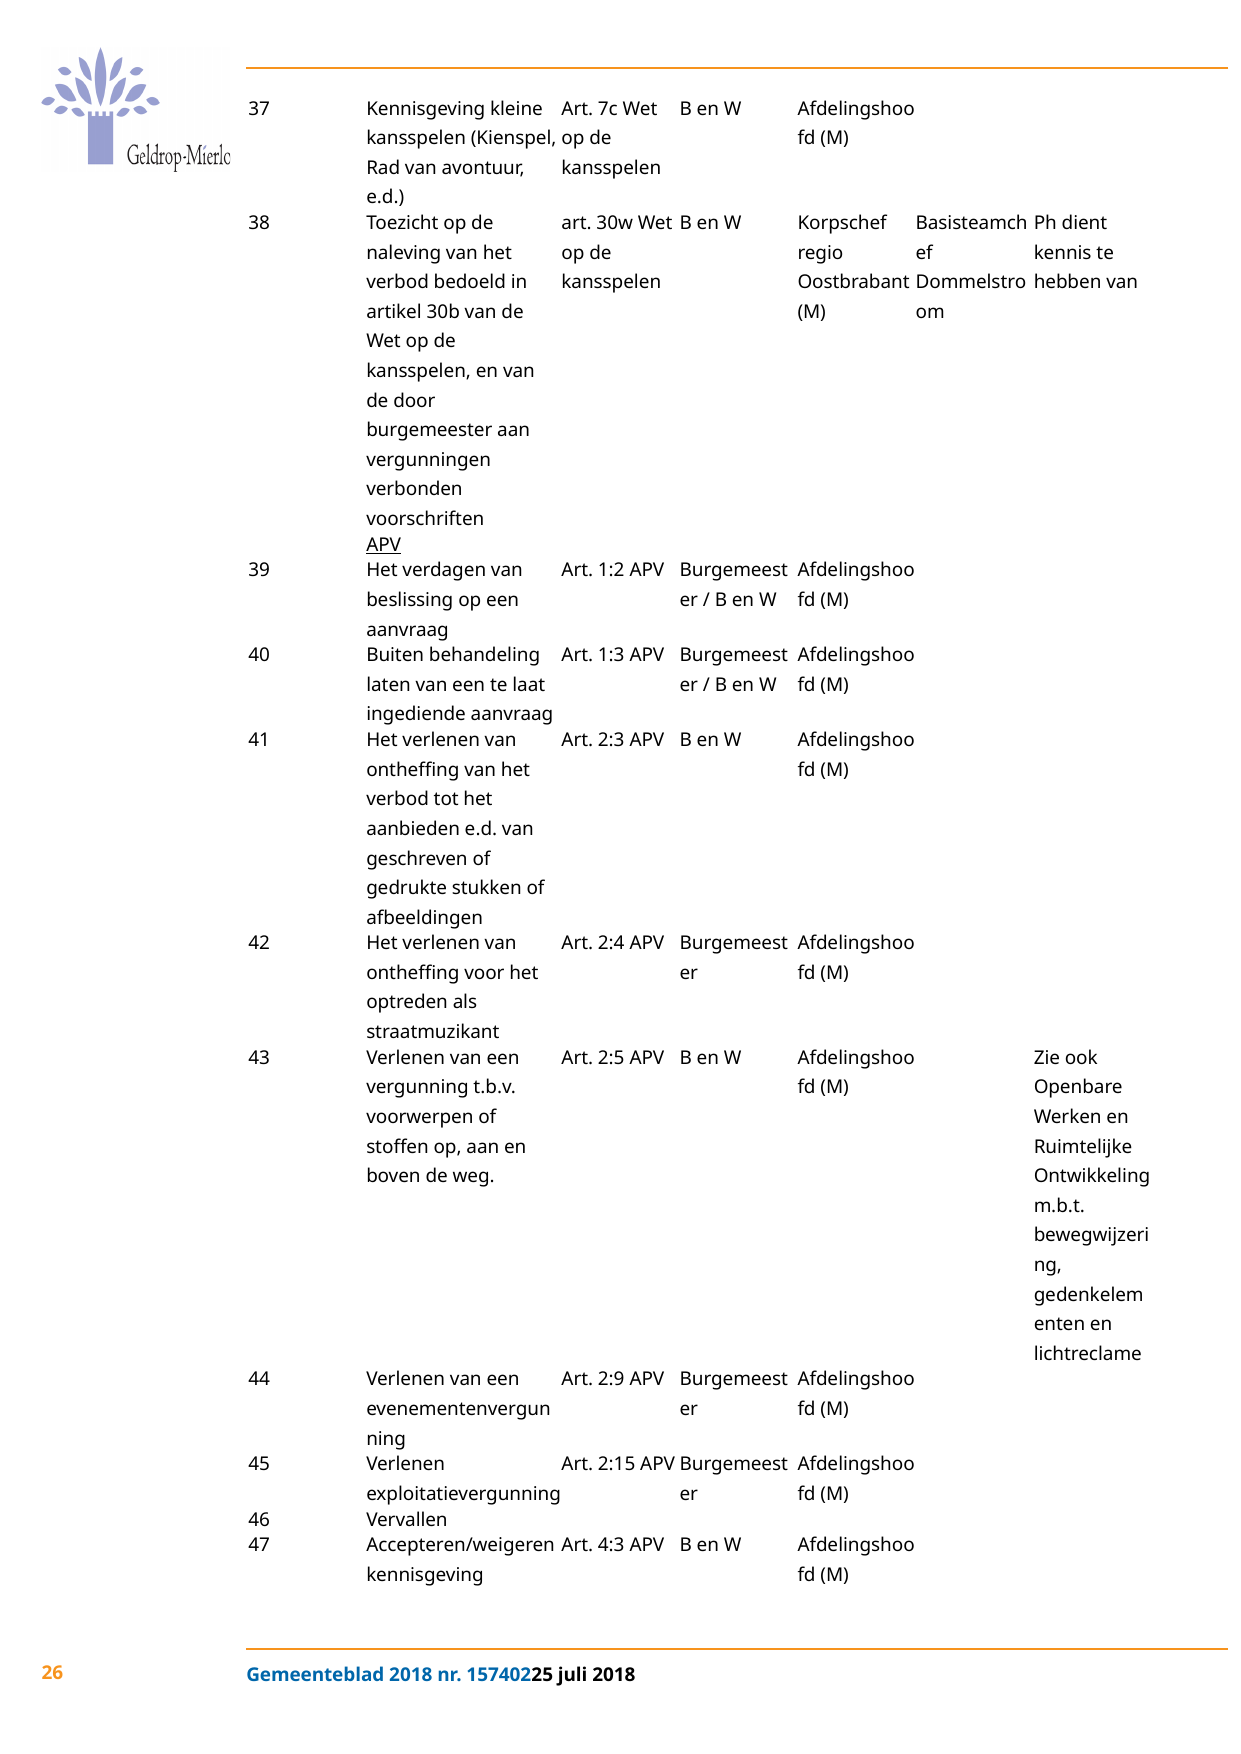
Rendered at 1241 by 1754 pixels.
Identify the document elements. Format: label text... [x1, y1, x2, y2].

table_cell 39 [248, 557, 366, 641]
table_cell 45 [248, 1451, 366, 1506]
picture [41, 47, 231, 172]
table_cell 41 [248, 726, 366, 929]
table_cell Afdelingshoofd (M) [797, 95, 915, 209]
table_cell [915, 641, 1033, 726]
table_cell Art. 1:2 APV [561, 557, 679, 641]
table_cell Burgemeester [679, 1366, 797, 1451]
table_cell [797, 1506, 915, 1532]
table_cell 38 [248, 209, 366, 531]
table_cell Burgemeester [679, 1451, 797, 1506]
table_cell [915, 1044, 1033, 1366]
table_cell [1034, 95, 1152, 209]
table_cell Burgemeester / B en W [679, 557, 797, 641]
table_cell Afdelingshoofd (M) [797, 726, 915, 929]
table_cell Art. 1:3 APV [561, 641, 679, 726]
table_cell B en W [679, 1532, 797, 1587]
table_cell art. 30w Wet op de kansspelen [561, 209, 679, 531]
table_cell [1034, 726, 1152, 929]
table_cell Het verlenen van ontheffing van het verbod tot het aanbieden e.d. van geschreven of gedrukte stukken of afbeeldingen [366, 726, 561, 929]
table_cell Burgemeester / B en W [679, 641, 797, 726]
table_cell Toezicht op de naleving van het verbod bedoeld in artikel 30b van de Wet op de kansspelen, en van de door burgemeester aan vergunningen verbonden voorschriften [366, 209, 561, 531]
table_cell [915, 1532, 1033, 1587]
table_cell 44 [248, 1366, 366, 1451]
table_cell Afdelingshoofd (M) [797, 1532, 915, 1587]
table_cell [561, 531, 679, 557]
table_cell Art. 2:9 APV [561, 1366, 679, 1451]
table_cell Accepteren/weigeren kennisgeving [366, 1532, 561, 1587]
table_cell [915, 1506, 1033, 1532]
table_cell Afdelingshoofd (M) [797, 1044, 915, 1366]
table_cell Kennisgeving kleine kansspelen (Kienspel, Rad van avontuur, e.d.) [366, 95, 561, 209]
table_cell Afdelingshoofd (M) [797, 557, 915, 641]
table_cell B en W [679, 1044, 797, 1366]
table_cell Verlenen exploitatievergunning [366, 1451, 561, 1506]
table_cell Basisteamchef Dommelstroom [915, 209, 1033, 531]
table_cell B en W [679, 726, 797, 929]
table_cell [1034, 641, 1152, 726]
table_cell 40 [248, 641, 366, 726]
table_cell 47 [248, 1532, 366, 1587]
table_cell 46 [248, 1506, 366, 1532]
table_cell Verlenen van een vergunning t.b.v. voorwerpen of stoffen op, aan en boven de weg. [366, 1044, 561, 1366]
table_cell Afdelingshoofd (M) [797, 641, 915, 726]
table_cell [679, 1506, 797, 1532]
table_cell Zie ook Openbare Werken en Ruimtelijke Ontwikkeling m.b.t. bewegwijzering, gedenkelementen en lichtreclame [1034, 1044, 1152, 1366]
table_cell B en W [679, 95, 797, 209]
table_cell Art. 2:15 APV [561, 1451, 679, 1506]
table_cell [915, 95, 1033, 209]
table_cell [915, 531, 1033, 557]
table_cell Art. 7c Wet op de kansspelen [561, 95, 679, 209]
table_cell Buiten behandeling laten van een te laat ingediende aanvraag [366, 641, 561, 726]
table_cell Art. 2:4 APV [561, 930, 679, 1044]
table_cell [797, 531, 915, 557]
table_cell Afdelingshoofd (M) [797, 1451, 915, 1506]
table_cell [1034, 1366, 1152, 1451]
table_cell [915, 1366, 1033, 1451]
table_cell Vervallen [366, 1506, 561, 1532]
table_cell Art. 4:3 APV [561, 1532, 679, 1587]
table_cell [1034, 1532, 1152, 1587]
table_cell [915, 930, 1033, 1044]
table_cell Afdelingshoofd (M) [797, 930, 915, 1044]
table_cell Het verdagen van beslissing op een aanvraag [366, 557, 561, 641]
table_cell Het verlenen van ontheffing voor het optreden als straatmuzikant [366, 930, 561, 1044]
table_cell [679, 531, 797, 557]
table_cell [248, 531, 366, 557]
table_cell [915, 557, 1033, 641]
table_cell 43 [248, 1044, 366, 1366]
table_cell Art. 2:3 APV [561, 726, 679, 929]
table_cell [915, 1451, 1033, 1506]
table_cell [1034, 1506, 1152, 1532]
table_cell [1034, 930, 1152, 1044]
table_cell [1034, 531, 1152, 557]
table_cell [915, 726, 1033, 929]
table_cell 37 [248, 95, 366, 209]
table_cell Korpschef regio Oostbrabant (M) [797, 209, 915, 531]
table_cell Ph dient kennis te hebben van [1034, 209, 1152, 531]
table_cell Verlenen van een evenementenvergunning [366, 1366, 561, 1451]
table_cell Burgemeester [679, 930, 797, 1044]
table_cell 42 [248, 930, 366, 1044]
table_cell APV [366, 531, 561, 557]
table_cell [1034, 1451, 1152, 1506]
table_cell [1034, 557, 1152, 641]
table_cell B en W [679, 209, 797, 531]
table_cell [561, 1506, 679, 1532]
table_cell Afdelingshoofd (M) [797, 1366, 915, 1451]
table_cell Art. 2:5 APV [561, 1044, 679, 1366]
